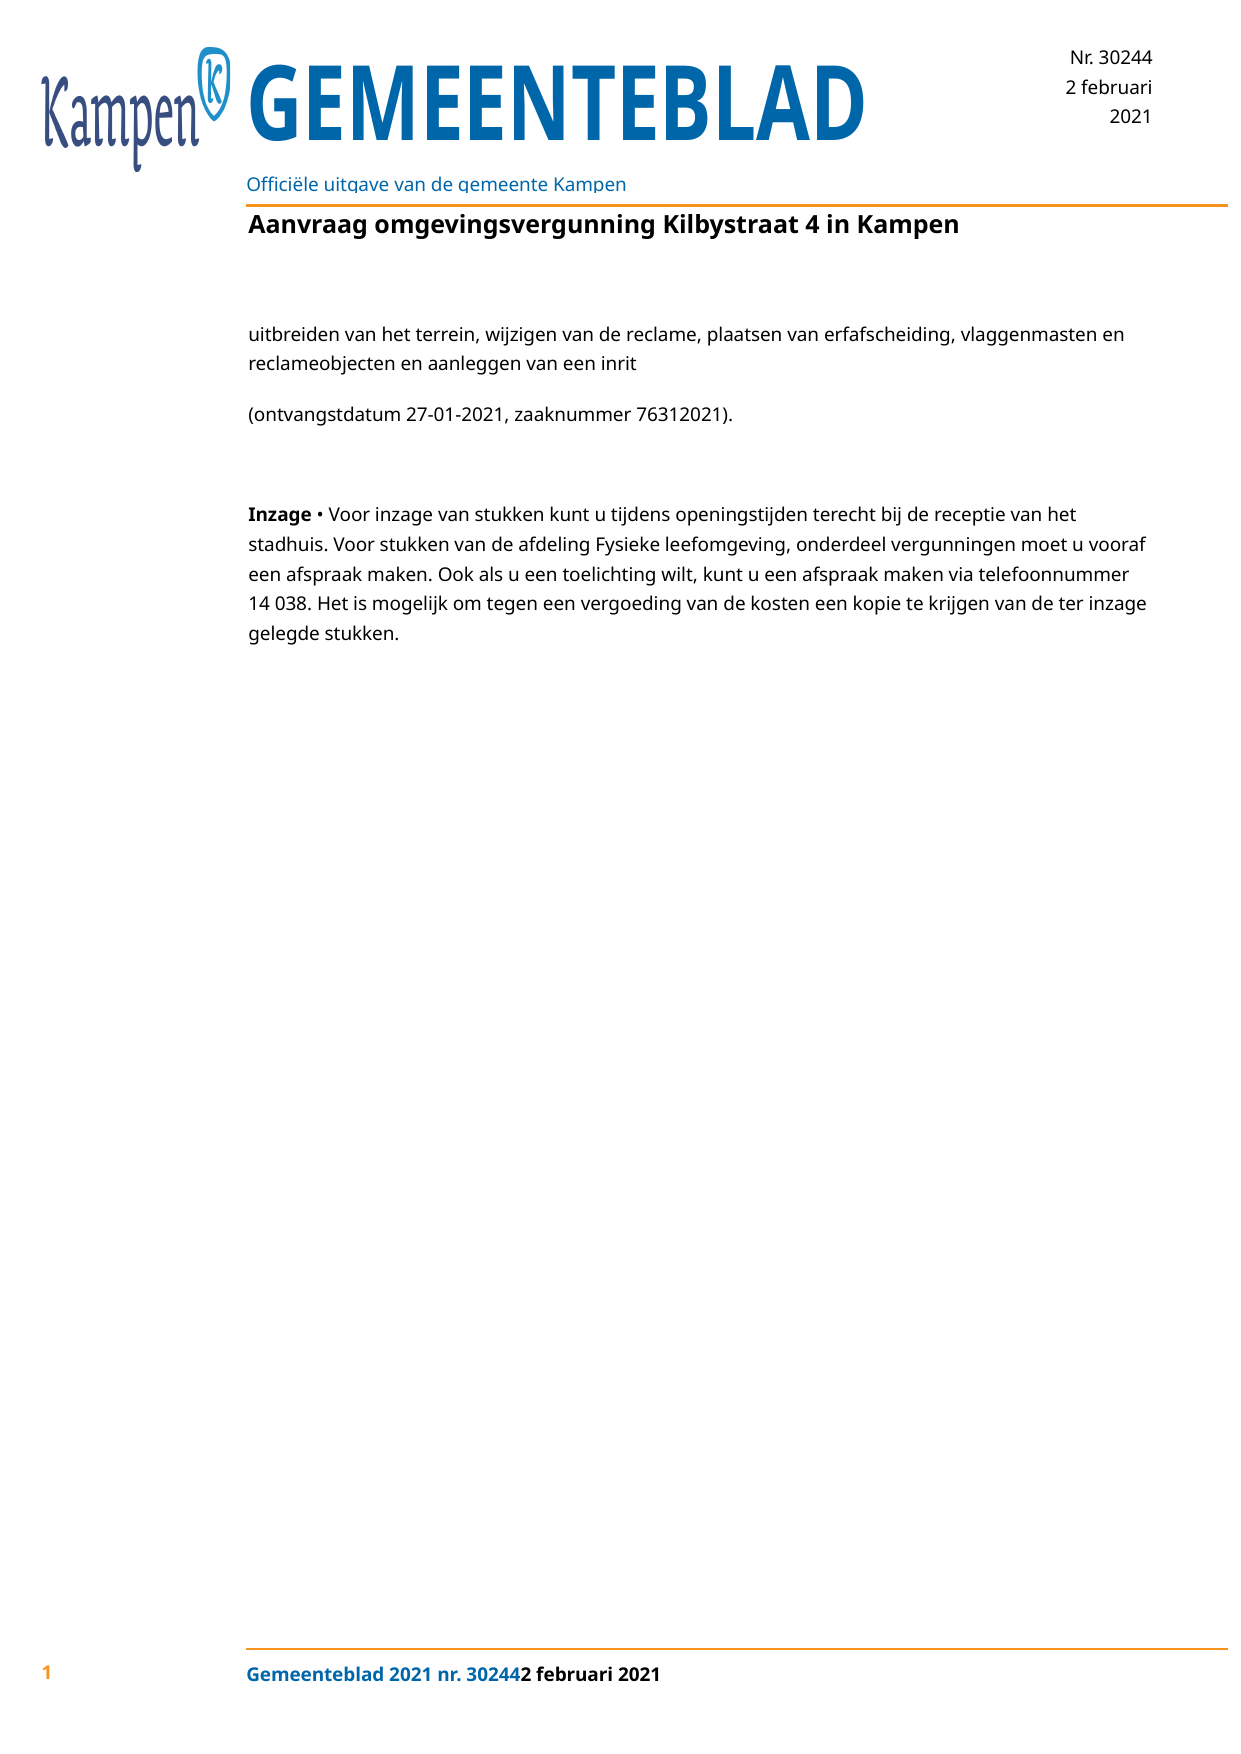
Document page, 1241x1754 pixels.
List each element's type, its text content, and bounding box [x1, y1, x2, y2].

text Inzage • Voor inzage van stukken kunt u tijdens openingstijden terecht bij de receptie van het stadhuis. Voor stukken van de afdeling Fysieke leefomgeving, onderdeel vergunningen moet u vooraf een afspraak maken. Ook als u een toelichting wilt, kunt u een afspraak maken via telefoonnummer 14 038. Het is mogelijk om tegen een vergoeding van de kosten een kopie te krijgen van de ter inzage gelegde stukken. [248, 502, 1152, 646]
picture [41, 47, 231, 172]
text Aanvraag omgevingsvergunning Kilbystraat 4 in Kampen [248, 207, 1152, 241]
text uitbreiden van het terrein, wijzigen van de reclame, plaatsen van erfafscheiding, vlaggenmasten en reclameobjecten en aanleggen van een inrit [248, 321, 1152, 376]
text (ontvangstdatum 27-01-2021, zaaknummer 76312021). [248, 401, 1152, 426]
